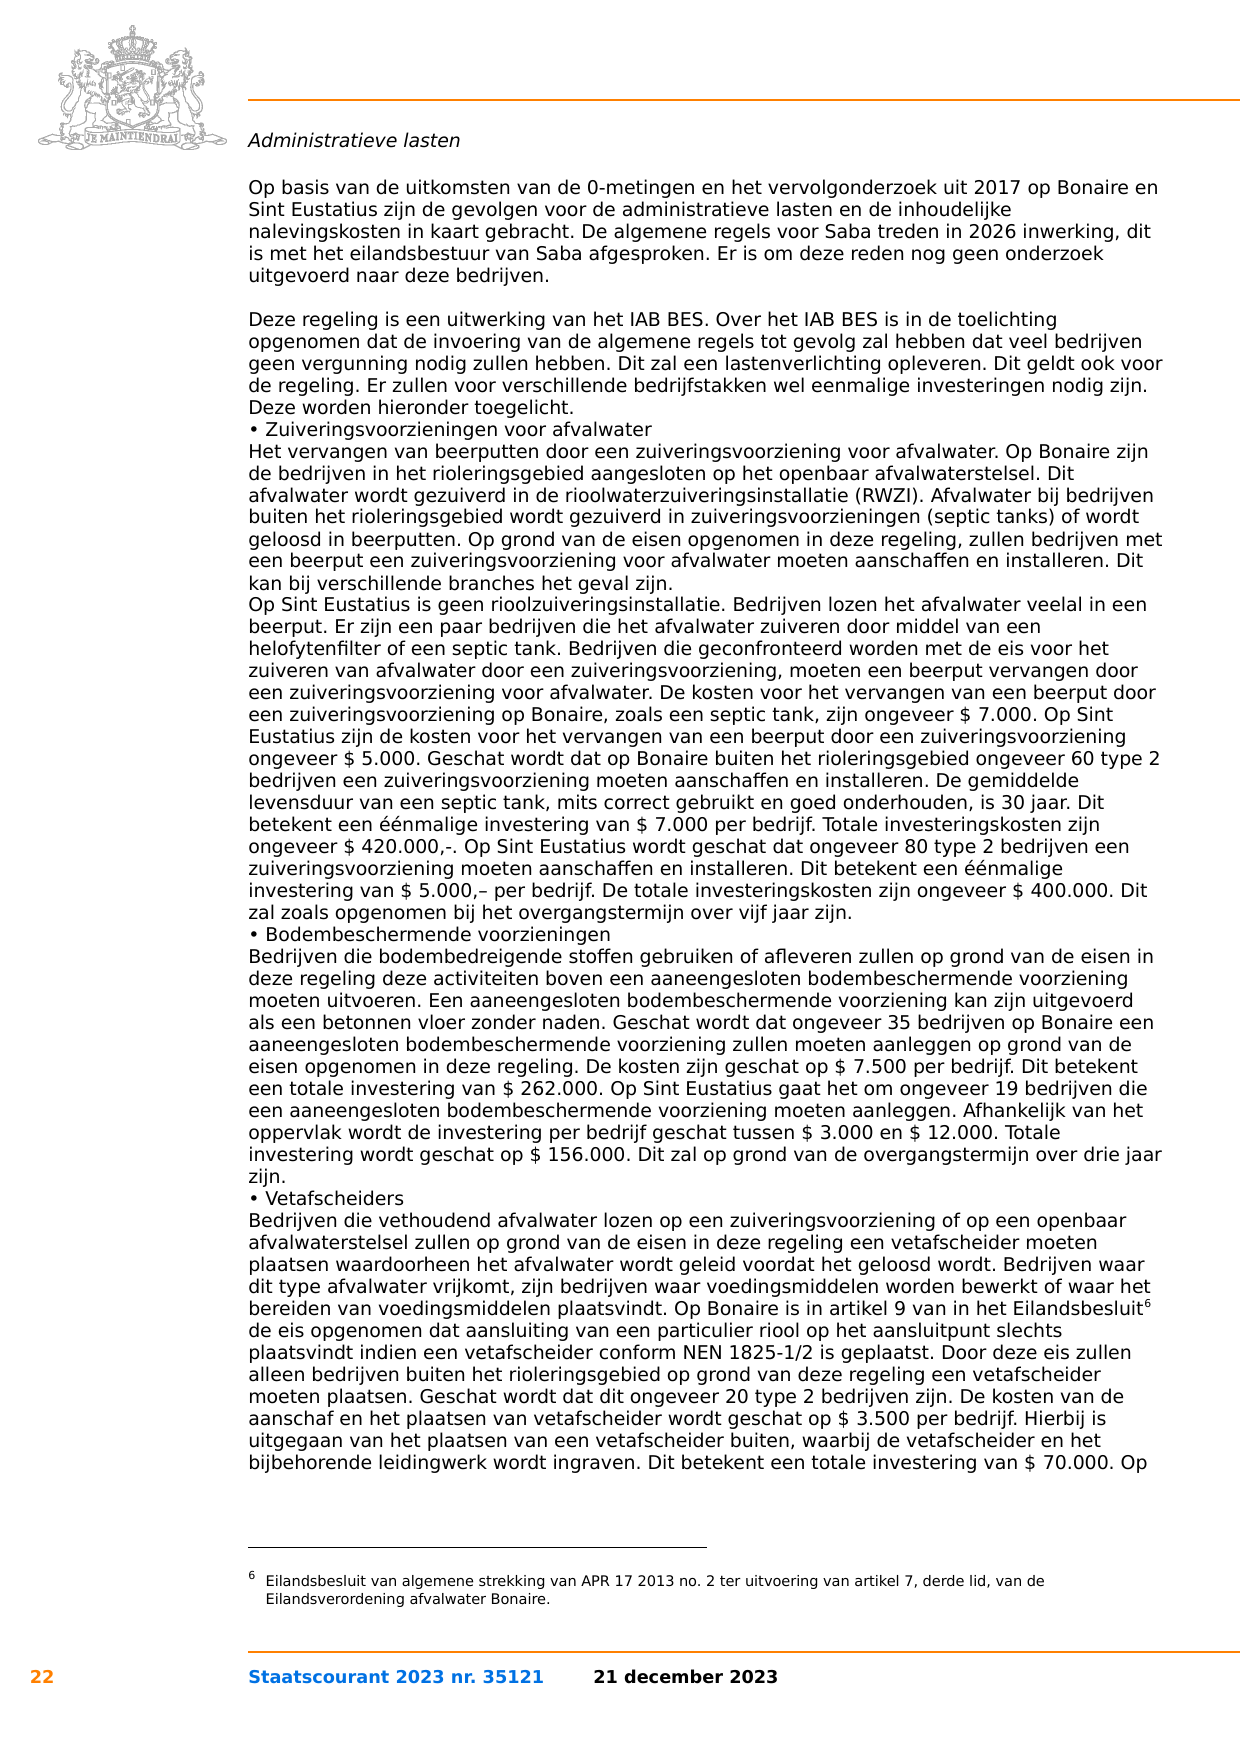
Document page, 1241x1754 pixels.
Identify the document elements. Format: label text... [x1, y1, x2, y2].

text • Bodembeschermende voorzieningen [248, 924, 1163, 946]
text Bedrijven die vethoudend afvalwater lozen op een zuiveringsvoorziening of op een openbaar afvalwaterstelsel zullen op grond van de eisen in deze regeling een vetafscheider moeten plaatsen waardoorheen het afvalwater wordt geleid voordat het geloosd wordt. Bedrijven waar dit type afvalwater vrijkomt, zijn bedrijven waar voedingsmiddelen worden bewerkt of waar het bereiden van voedingsmiddelen plaatsvindt. Op Bonaire is in artikel 9 van in het Eilandsbesluit de eis opgenomen dat aansluiting van een particulier riool op het aansluitpunt slechts plaatsvindt indien een vetafscheider conform NEN 1825-1/2 is geplaatst. Door deze eis zullen alleen bedrijven buiten het rioleringsgebied op grond van deze regeling een vetafscheider moeten plaatsen. Geschat wordt dat dit ongeveer 20 type 2 bedrijven zijn. De kosten van de aanschaf en het plaatsen van vetafscheider wordt geschat op $ 3.500 per bedrijf. Hierbij is uitgegaan van het plaatsen van een vetafscheider buiten, waarbij de vetafscheider en het bijbehorende leidingwerk wordt ingraven. Dit betekent een totale investering van $ 70.000. Op [248, 1210, 1163, 1473]
text • Vetafscheiders [248, 1188, 1163, 1210]
text Op Sint Eustatius is geen rioolzuiveringsinstallatie. Bedrijven lozen het afvalwater veelal in een beerput. Er zijn een paar bedrijven die het afvalwater zuiveren door middel van een helofytenfilter of een septic tank. Bedrijven die geconfronteerd worden met de eis voor het zuiveren van afvalwater door een zuiveringsvoorziening, moeten een beerput vervangen door een zuiveringsvoorziening voor afvalwater. De kosten voor het vervangen van een beerput door een zuiveringsvoorziening op Bonaire, zoals een septic tank, zijn ongeveer $ 7.000. Op Sint Eustatius zijn de kosten voor het vervangen van een beerput door een zuiveringsvoorziening ongeveer $ 5.000. Geschat wordt dat op Bonaire buiten het rioleringsgebied ongeveer 60 type 2 bedrijven een zuiveringsvoorziening moeten aanschaffen en installeren. De gemiddelde levensduur van een septic tank, mits correct gebruikt en goed onderhouden, is 30 jaar. Dit betekent een éénmalige investering van $ 7.000 per bedrijf. Totale investeringskosten zijn ongeveer $ 420.000,-. Op Sint Eustatius wordt geschat dat ongeveer 80 type 2 bedrijven een zuiveringsvoorziening moeten aanschaffen en installeren. Dit betekent een éénmalige investering van $ 5.000,– per bedrijf. De totale investeringskosten zijn ongeveer $ 400.000. Dit zal zoals opgenomen bij het overgangstermijn over vijf jaar zijn. [248, 594, 1163, 924]
subtitle Administratieve lasten [248, 130, 1163, 152]
picture [38, 25, 227, 150]
text Eilandsbesluit van algemene strekking van APR 17 2013 no. 2 ter uitvoering van artikel 7, derde lid, van de Eilandsverordening afvalwater Bonaire. [248, 1569, 1163, 1608]
text • Zuiveringsvoorzieningen voor afvalwater [248, 418, 1163, 441]
text Deze regeling is een uitwerking van het IAB BES. Over het IAB BES is in de toelichting opgenomen dat de invoering van de algemene regels tot gevolg zal hebben dat veel bedrijven geen vergunning nodig zullen hebben. Dit zal een lastenverlichting opleveren. Dit geldt ook voor de regeling. Er zullen voor verschillende bedrijfstakken wel eenmalige investeringen nodig zijn. Deze worden hieronder toegelicht. [248, 309, 1163, 418]
text Het vervangen van beerputten door een zuiveringsvoorziening voor afvalwater. Op Bonaire zijn de bedrijven in het rioleringsgebied aangesloten op het openbaar afvalwaterstelsel. Dit afvalwater wordt gezuiverd in de rioolwaterzuiveringsinstallatie (RWZI). Afvalwater bij bedrijven buiten het rioleringsgebied wordt gezuiverd in zuiveringsvoorzieningen (septic tanks) of wordt geloosd in beerputten. Op grond van de eisen opgenomen in deze regeling, zullen bedrijven met een beerput een zuiveringsvoorziening voor afvalwater moeten aanschaffen en installeren. Dit kan bij verschillende branches het geval zijn. [248, 441, 1163, 594]
text Op basis van de uitkomsten van de 0-metingen en het vervolgonderzoek uit 2017 op Bonaire en Sint Eustatius zijn de gevolgen voor de administratieve lasten en de inhoudelijke nalevingskosten in kaart gebracht. De algemene regels voor Saba treden in 2026 inwerking, dit is met het eilandsbestuur van Saba afgesproken. Er is om deze reden nog geen onderzoek uitgevoerd naar deze bedrijven. [248, 177, 1163, 287]
text Bedrijven die bodembedreigende stoffen gebruiken of afleveren zullen op grond van de eisen in deze regeling deze activiteiten boven een aaneengesloten bodembeschermende voorziening moeten uitvoeren. Een aaneengesloten bodembeschermende voorziening kan zijn uitgevoerd als een betonnen vloer zonder naden. Geschat wordt dat ongeveer 35 bedrijven op Bonaire een aaneengesloten bodembeschermende voorziening zullen moeten aanleggen op grond van de eisen opgenomen in deze regeling. De kosten zijn geschat op $ 7.500 per bedrijf. Dit betekent een totale investering van $ 262.000. Op Sint Eustatius gaat het om ongeveer 19 bedrijven die een aaneengesloten bodembeschermende voorziening moeten aanleggen. Afhankelijk van het oppervlak wordt de investering per bedrijf geschat tussen $ 3.000 en $ 12.000. Totale investering wordt geschat op $ 156.000. Dit zal op grond van de overgangstermijn over drie jaar zijn. [248, 946, 1163, 1188]
